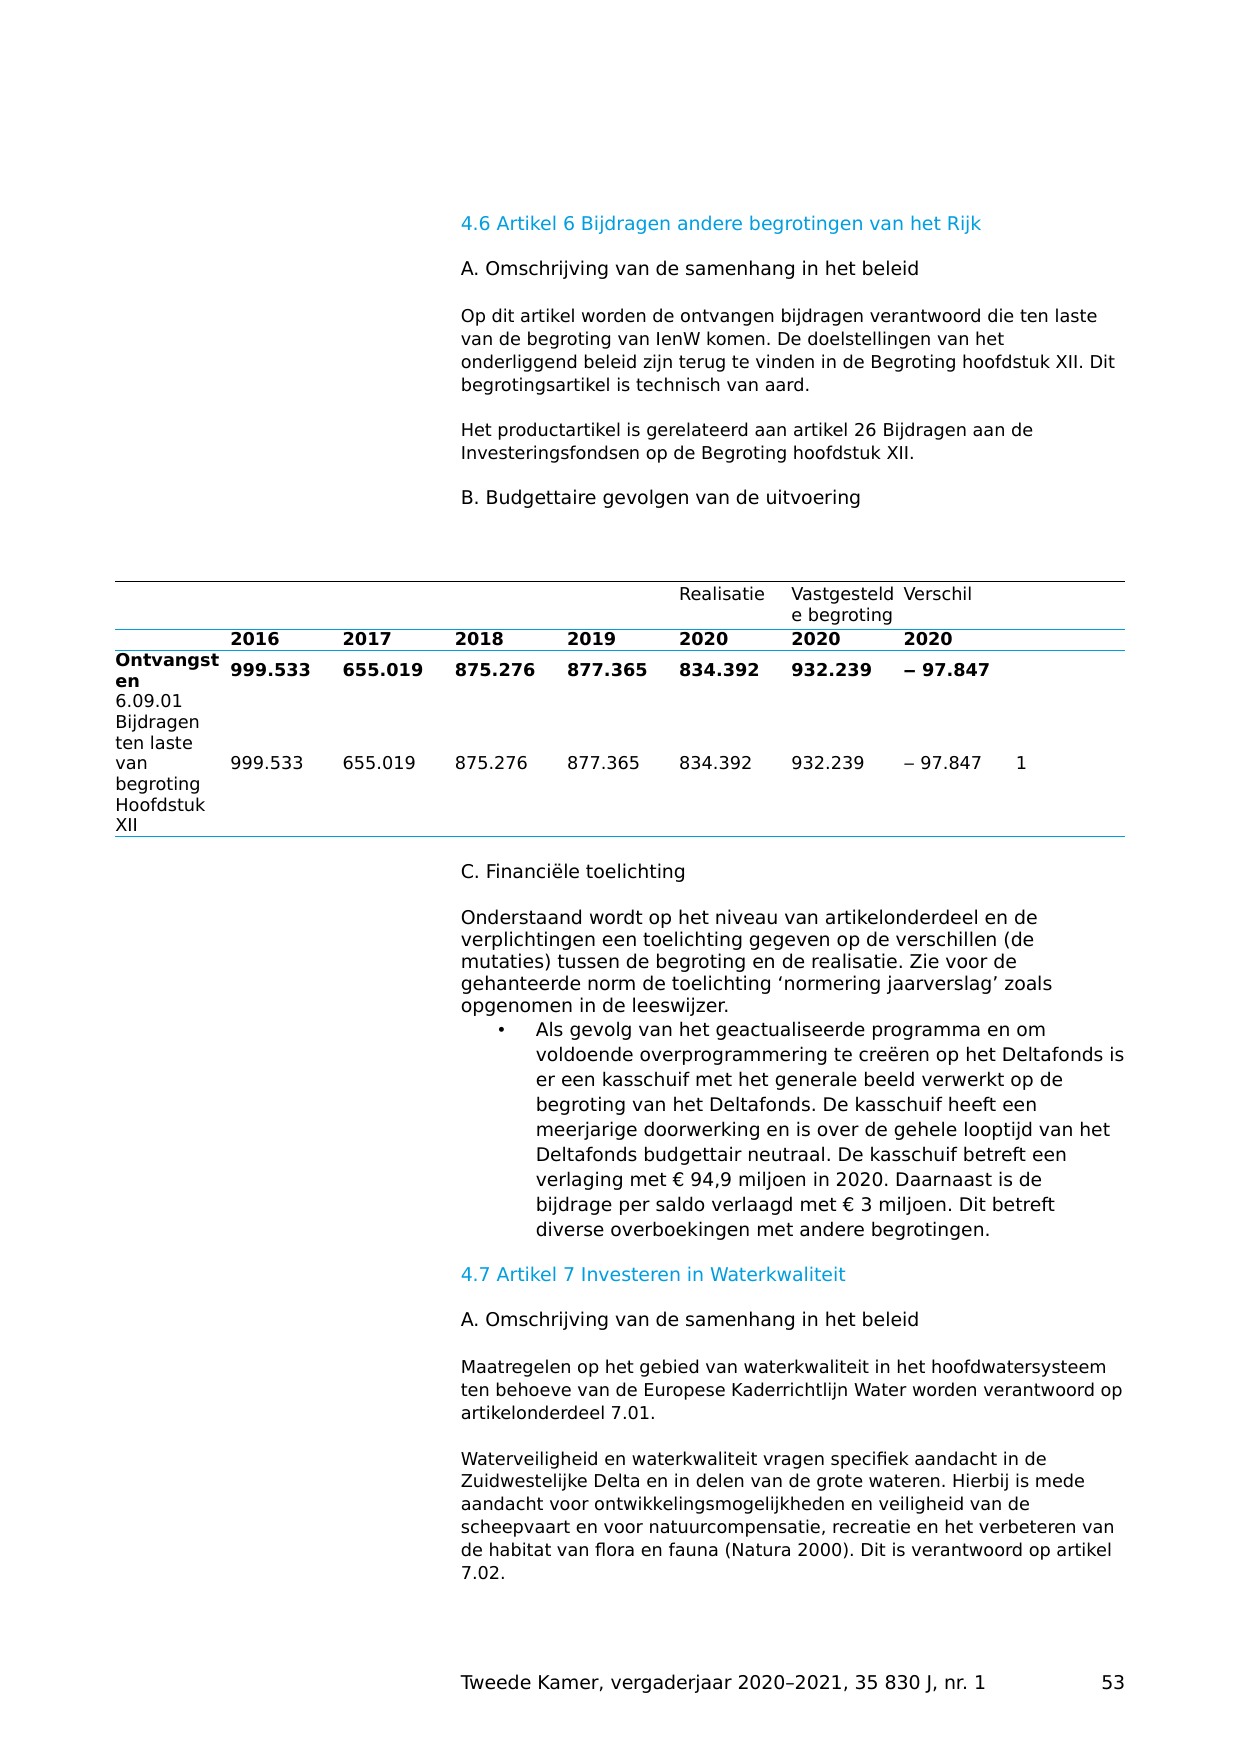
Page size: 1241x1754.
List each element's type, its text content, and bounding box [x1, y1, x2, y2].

table_cell [340, 582, 452, 628]
table_cell [1013, 630, 1125, 649]
table_cell 2020 [676, 630, 788, 649]
title C. Financiële toelichting [461, 861, 1125, 883]
title A. Omschrijving van de samenhang in het beleid [461, 1309, 1125, 1331]
table_cell 875.276 [452, 651, 564, 691]
table_cell 999.533 [227, 651, 339, 691]
table_cell Ontvangsten [115, 651, 227, 691]
text Waterveiligheid en waterkwaliteit vragen specifiek aandacht in de Zuidwestelijke Delta en in delen van de grote wateren. Hierbij is mede aandacht voor ontwikkelingsmogelijkheden en veiligheid van de scheepvaart en voor natuurcompensatie, recreatie en het verbeteren van de habitat van flora en fauna (Natura 2000). Dit is verantwoord op artikel 7.02. [461, 1447, 1125, 1584]
table_cell ‒ 97.847 [900, 651, 1013, 691]
title A. Omschrijving van de samenhang in het beleid [461, 258, 1125, 280]
table_cell [564, 582, 676, 628]
table_cell Realisatie [676, 582, 788, 628]
table_header Tabel 30 Budgettaire gevolgen van de uitvoering van art. 6 Bijdragen andere begrotingen van het Rijk (bedragen x € 1.000) [115, 533, 1125, 581]
table_cell 834.392 [676, 691, 788, 836]
table_cell Verschil [900, 582, 1013, 628]
title B. Budgettaire gevolgen van de uitvoering [461, 487, 1125, 509]
table_cell 875.276 [452, 691, 564, 836]
table_cell 834.392 [676, 651, 788, 691]
table_cell [1013, 582, 1125, 628]
title 4.6 Artikel 6 Bijdragen andere begrotingen van het Rijk [461, 213, 1125, 235]
table_cell ‒ 97.847 [900, 691, 1013, 836]
table_cell [227, 582, 339, 628]
table_cell 655.019 [340, 651, 452, 691]
table_cell [1013, 651, 1125, 691]
table_cell 877.365 [564, 651, 676, 691]
table_cell 6.09.01 Bijdragen ten laste van begroting Hoofdstuk XII [115, 691, 227, 836]
table_cell 2019 [564, 630, 676, 649]
table_cell 2018 [452, 630, 564, 649]
text Op dit artikel worden de ontvangen bijdragen verantwoord die ten laste van de begroting van IenW komen. De doelstellingen van het onderliggend beleid zijn terug te vinden in de Begroting hoofdstuk XII. Dit begrotingsartikel is technisch van aard. [461, 304, 1125, 396]
table_cell 877.365 [564, 691, 676, 836]
table_cell [452, 582, 564, 628]
table_cell 999.533 [227, 691, 339, 836]
text Het productartikel is gerelateerd aan artikel 26 Bijdragen aan de Investeringsfondsen op de Begroting hoofdstuk XII. [461, 418, 1125, 464]
list Als gevolg van het geactualiseerde programma en om voldoende overprogrammering te creëren op het Deltafonds is er een kasschuif met het generale beeld verwerkt op de begroting van het Deltafonds. De kasschuif heeft een meerjarige doorwerking en is over de gehele looptijd van het Deltafonds budgettair neutraal. De kasschuif betreft een verlaging met € 94,9 miljoen in 2020. Daarnaast is de bijdrage per saldo verlaagd met € 3 miljoen. Dit betreft diverse overboekingen met andere begrotingen. [498, 1017, 1125, 1242]
title 4.7 Artikel 7 Investeren in Waterkwaliteit [461, 1264, 1125, 1286]
table_cell 1 [1013, 691, 1125, 836]
table_cell 2017 [340, 630, 452, 649]
table_cell [115, 630, 227, 649]
table_cell [115, 582, 227, 628]
table_cell 2020 [788, 630, 900, 649]
text Maatregelen op het gebied van waterkwaliteit in het hoofdwatersysteem ten behoeve van de Europese Kaderrichtlijn Water worden verantwoord op artikelonderdeel 7.01. [461, 1355, 1125, 1424]
table_cell 655.019 [340, 691, 452, 836]
text Onderstaand wordt op het niveau van artikelonderdeel en de verplichtingen een toelichting gegeven op de verschillen (de mutaties) tussen de begroting en de realisatie. Zie voor de gehanteerde norm de toelichting ‘normering jaarverslag’ zoals opgenomen in de leeswijzer. [461, 907, 1125, 1017]
table_cell Vastgestelde begroting [788, 582, 900, 628]
table_cell 932.239 [788, 691, 900, 836]
table_cell 2020 [900, 630, 1013, 649]
table_cell 2016 [227, 630, 339, 649]
table_cell 932.239 [788, 651, 900, 691]
